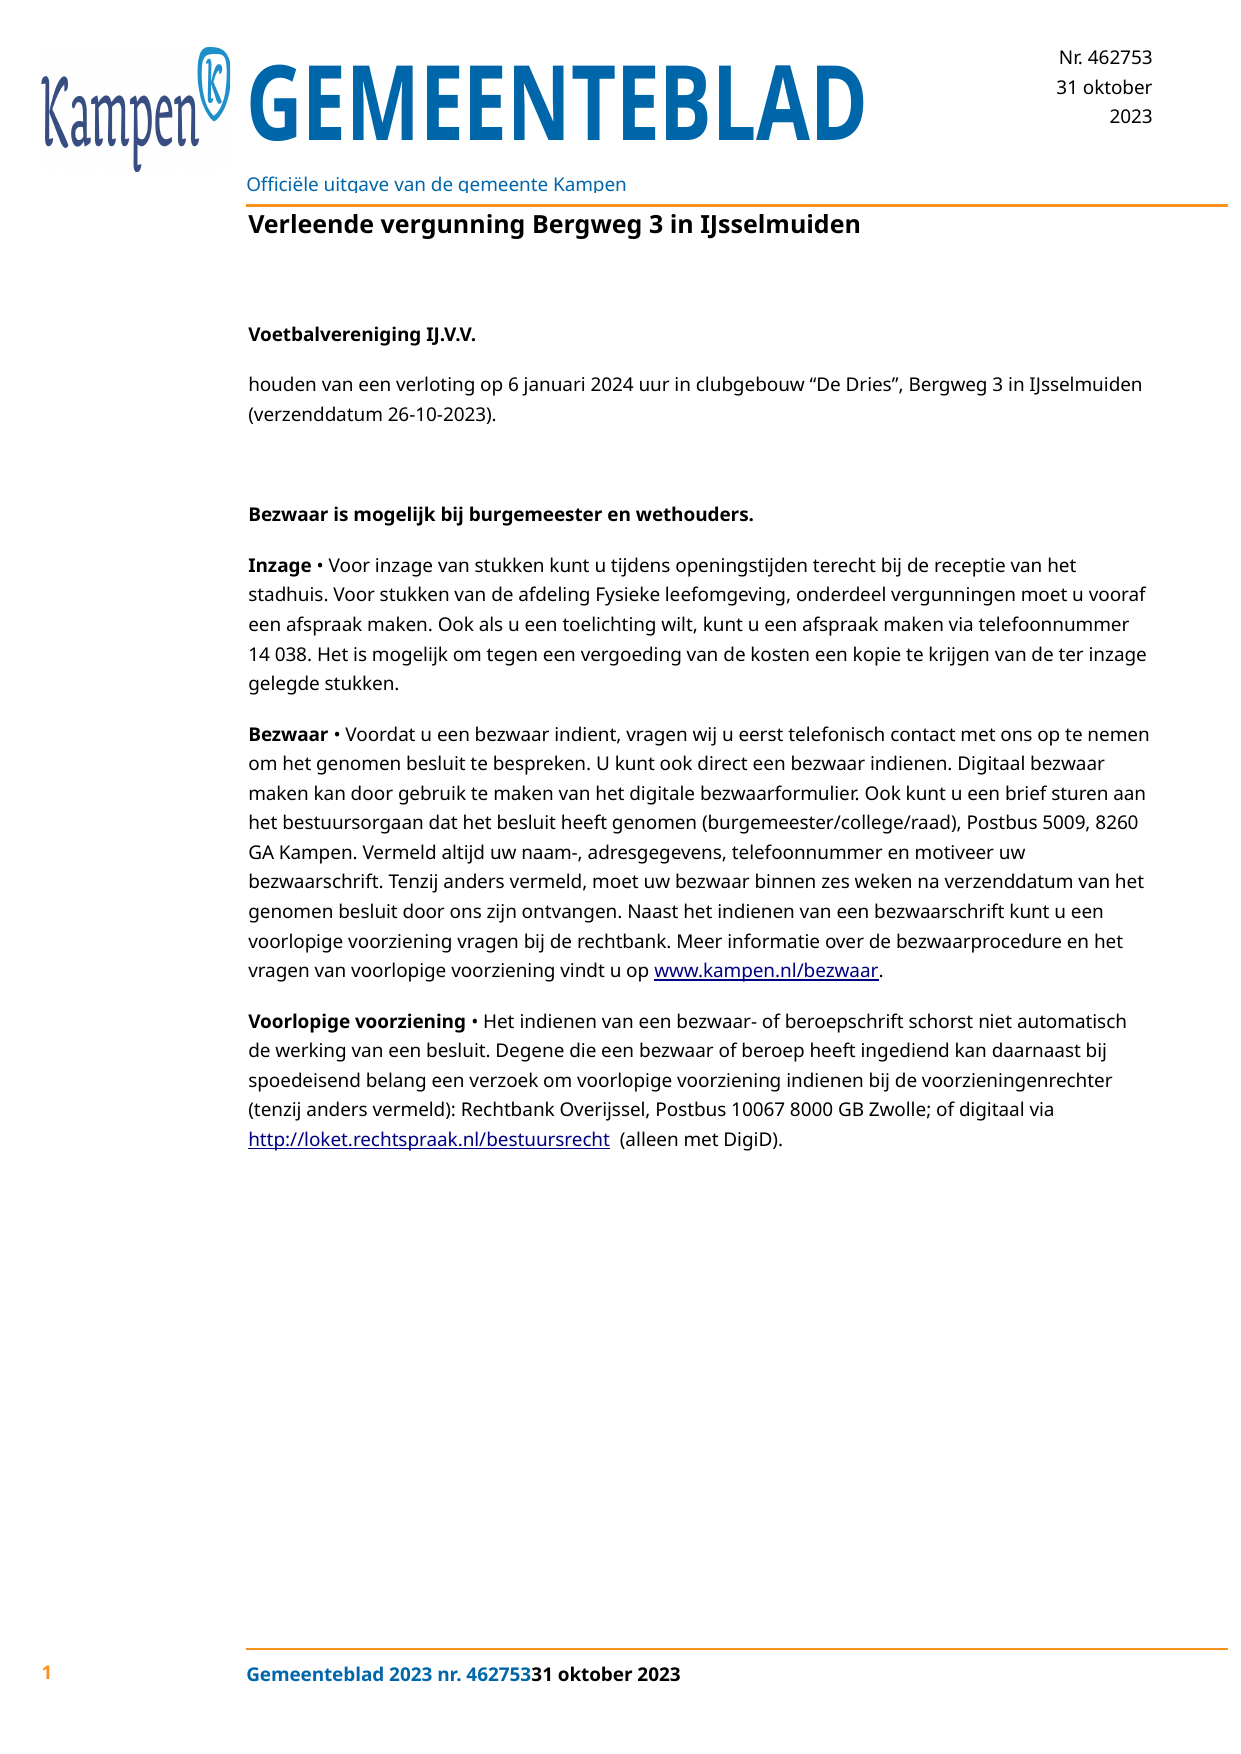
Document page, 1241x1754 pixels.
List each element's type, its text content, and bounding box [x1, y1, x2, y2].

text Bezwaar • Voordat u een bezwaar indient, vragen wij u eerst telefonisch contact met ons op te nemen om het genomen besluit te bespreken. U kunt ook direct een bezwaar indienen. Digitaal bezwaar maken kan door gebruik te maken van het digitale bezwaarformulier. Ook kunt u een brief sturen aan het bestuursorgaan dat het besluit heeft genomen (burgemeester/college/raad), Postbus 5009, 8260 GA Kampen. Vermeld altijd uw naam-, adresgegevens, telefoonnummer en motiveer uw bezwaarschrift. Tenzij anders vermeld, moet uw bezwaar binnen zes weken na verzenddatum van het genomen besluit door ons zijn ontvangen. Naast het indienen van een bezwaarschrift kunt u een voorlopige voorziening vragen bij de rechtbank. Meer informatie over de bezwaarprocedure en het vragen van voorlopige voorziening vindt u op www.kampen.nl/bezwaar. [248, 721, 1152, 983]
text Inzage • Voor inzage van stukken kunt u tijdens openingstijden terecht bij de receptie van het stadhuis. Voor stukken van de afdeling Fysieke leefomgeving, onderdeel vergunningen moet u vooraf een afspraak maken. Ook als u een toelichting wilt, kunt u een afspraak maken via telefoonnummer 14 038. Het is mogelijk om tegen een vergoeding van de kosten een kopie te krijgen van de ter inzage gelegde stukken. [248, 552, 1152, 696]
text Bezwaar is mogelijk bij burgemeester en wethouders. [248, 502, 1152, 527]
text houden van een verloting op 6 januari 2024 uur in clubgebouw “De Dries”, Bergweg 3 in IJsselmuiden (verzenddatum 26-10-2023). [248, 371, 1152, 426]
text Voorlopige voorziening • Het indienen van een bezwaar- of beroepschrift schorst niet automatisch de werking van een besluit. Degene die een bezwaar of beroep heeft ingediend kan daarnaast bij spoedeisend belang een verzoek om voorlopige voorziening indienen bij de voorzieningenrechter (tenzij anders vermeld): Rechtbank Overijssel, Postbus 10067 8000 GB Zwolle; of digitaal via http://loket.rechtspraak.nl/bestuursrecht (alleen met DigiD). [248, 1008, 1152, 1152]
picture [41, 47, 231, 172]
text Verleende vergunning Bergweg 3 in IJsselmuiden [248, 207, 1152, 241]
text Voetbalvereniging IJ.V.V. [248, 321, 1152, 346]
